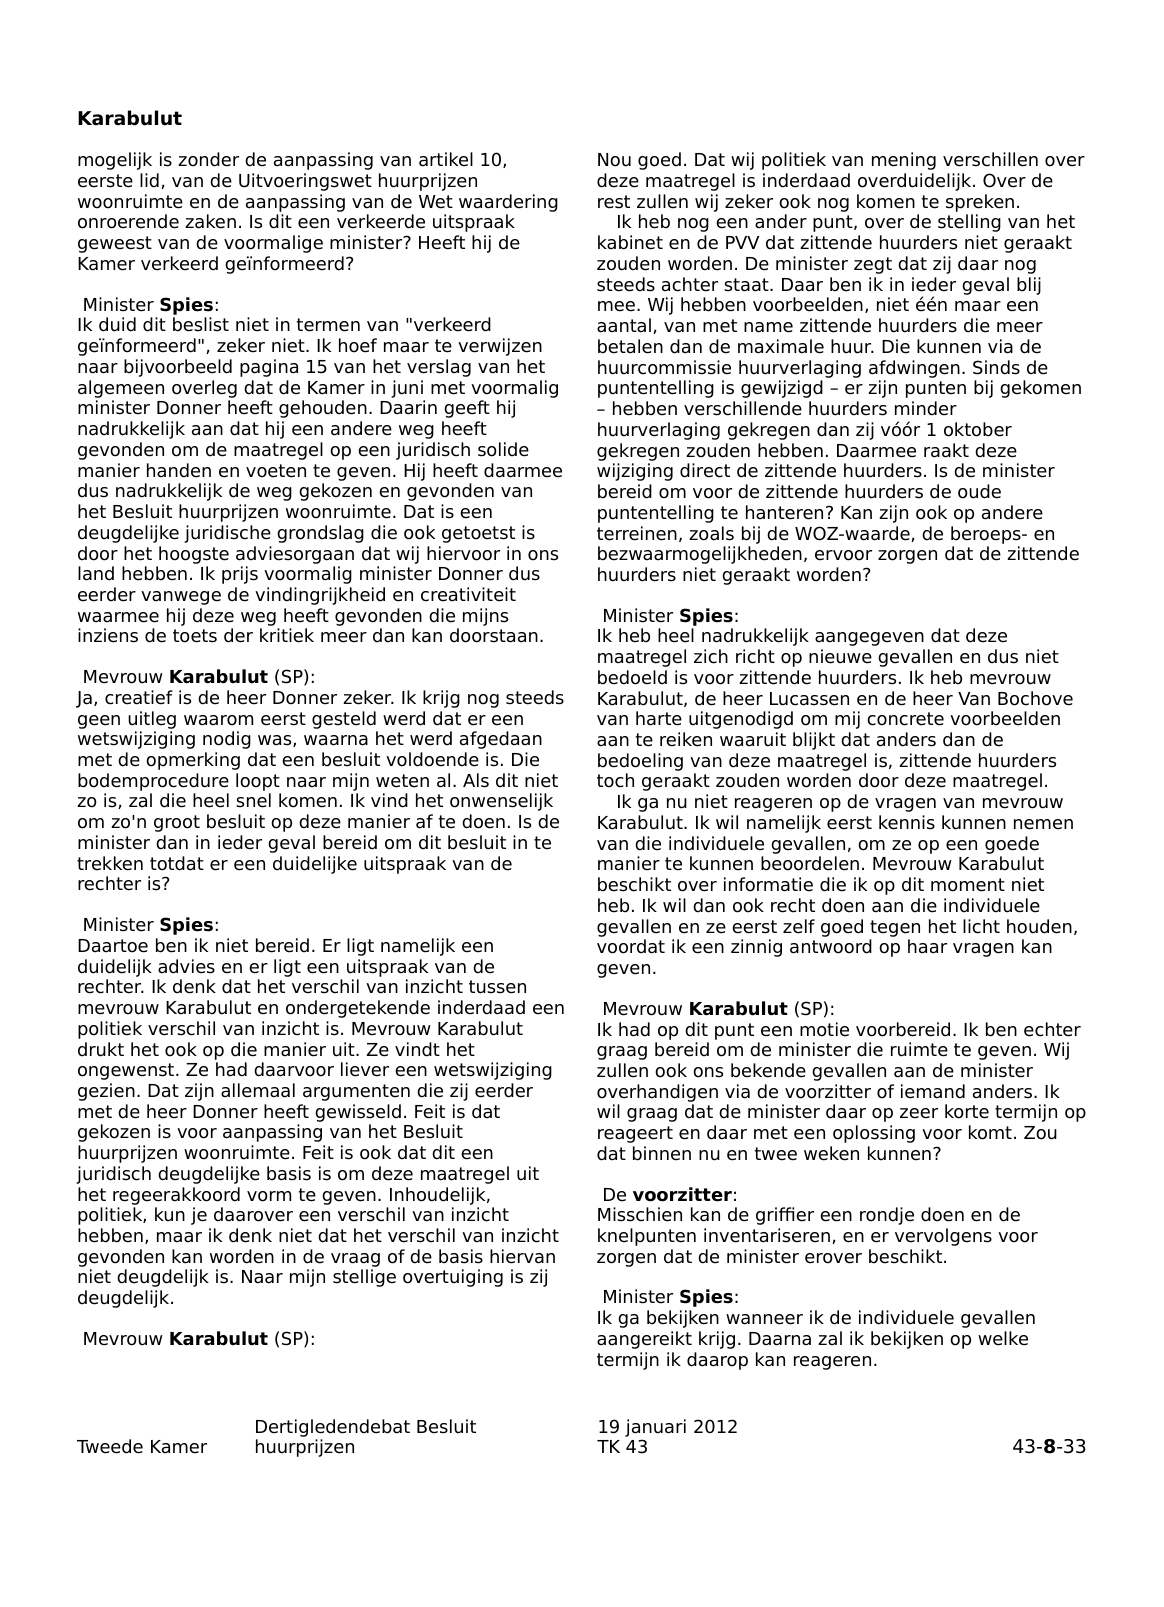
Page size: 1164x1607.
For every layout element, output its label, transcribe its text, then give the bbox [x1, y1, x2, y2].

text Minister Spies: [77, 294, 567, 315]
text Minister Spies: [77, 915, 567, 936]
text Ik duid dit beslist niet in termen van "verkeerd geïnformeerd", zeker niet. Ik hoef maar te verwijzen naar bijvoorbeeld pagina 15 van het verslag van het algemeen overleg dat de Kamer in juni met voormalig minister Donner heeft gehouden. Daarin geeft hij nadrukkelijk aan dat hij een andere weg heeft gevonden om de maatregel op een juridisch solide manier handen en voeten te geven. Hij heeft daarmee dus nadrukkelijk de weg gekozen en gevonden van het Besluit huurprijzen woonruimte. Dat is een deugdelijke juridische grondslag die ook getoetst is door het hoogste adviesorgaan dat wij hiervoor in ons land hebben. Ik prijs voormalig minister Donner dus eerder vanwege de vindingrijkheid en creativiteit waarmee hij deze weg heeft gevonden die mijns inziens de toets der kritiek meer dan kan doorstaan. [77, 315, 567, 647]
text Ja, creatief is de heer Donner zeker. Ik krijg nog steeds geen uitleg waarom eerst gesteld werd dat er een wetswijziging nodig was, waarna het werd afgedaan met de opmerking dat een besluit voldoende is. Die bodemprocedure loopt naar mijn weten al. Als dit niet zo is, zal die heel snel komen. Ik vind het onwenselijk om zo'n groot besluit op deze manier af te doen. Is de minister dan in ieder geval bereid om dit besluit in te trekken totdat er een duidelijke uitspraak van de rechter is? [77, 688, 567, 895]
text Mevrouw Karabulut (SP): [77, 1329, 567, 1349]
text De voorzitter: [596, 1184, 1087, 1205]
text Minister Spies: [596, 606, 1087, 626]
text Ik had op dit punt een motie voorbereid. Ik ben echter graag bereid om de minister die ruimte te geven. Wij zullen ook ons bekende gevallen aan de minister overhandigen via de voorzitter of iemand anders. Ik wil graag dat de minister daar op zeer korte termijn op reageert en daar met een oplossing voor komt. Zou dat binnen nu en twee weken kunnen? [596, 1019, 1087, 1164]
text Ik ga bekijken wanneer ik de individuele gevallen aangereikt krijg. Daarna zal ik bekijken op welke termijn ik daarop kan reageren. [596, 1308, 1087, 1370]
text Ik ga nu niet reageren op de vragen van mevrouw Karabulut. Ik wil namelijk eerst kennis kunnen nemen van die individuele gevallen, om ze op een goede manier te kunnen beoordelen. Mevrouw Karabulut beschikt over informatie die ik op dit moment niet heb. Ik wil dan ook recht doen aan die individuele gevallen en ze eerst zelf goed tegen het licht houden, voordat ik een zinnig antwoord op haar vragen kan geven. [596, 792, 1087, 979]
text Mevrouw Karabulut (SP): [77, 667, 567, 688]
text Ik heb nog een ander punt, over de stelling van het kabinet en de PVV dat zittende huurders niet geraakt zouden worden. De minister zegt dat zij daar nog steeds achter staat. Daar ben ik in ieder geval blij mee. Wij hebben voorbeelden, niet één maar een aantal, van met name zittende huurders die meer betalen dan de maximale huur. Die kunnen via de huurcommissie huurverlaging afdwingen. Sinds de puntentelling is gewijzigd – er zijn punten bij gekomen – hebben verschillende huurders minder huurverlaging gekregen dan zij vóór 1 oktober gekregen zouden hebben. Daarmee raakt deze wijziging direct de zittende huurders. Is de minister bereid om voor de zittende huurders de oude puntentelling te hanteren? Kan zijn ook op andere terreinen, zoals bij de WOZ-waarde, de beroeps- en bezwaarmogelijkheden, ervoor zorgen dat de zittende huurders niet geraakt worden? [596, 212, 1087, 586]
text Nou goed. Dat wij politiek van mening verschillen over deze maatregel is inderdaad overduidelijk. Over de rest zullen wij zeker ook nog komen te spreken. [596, 150, 1087, 212]
text mogelijk is zonder de aanpassing van artikel 10, eerste lid, van de Uitvoeringswet huurprijzen woonruimte en de aanpassing van de Wet waardering onroerende zaken. Is dit een verkeerde uitspraak geweest van de voormalige minister? Heeft hij de Kamer verkeerd geïnformeerd? [77, 150, 567, 274]
text Ik heb heel nadrukkelijk aangegeven dat deze maatregel zich richt op nieuwe gevallen en dus niet bedoeld is voor zittende huurders. Ik heb mevrouw Karabulut, de heer Lucassen en de heer Van Bochove van harte uitgenodigd om mij concrete voorbeelden aan te reiken waaruit blijkt dat anders dan de bedoeling van deze maatregel is, zittende huurders toch geraakt zouden worden door deze maatregel. [596, 626, 1087, 792]
text Daartoe ben ik niet bereid. Er ligt namelijk een duidelijk advies en er ligt een uitspraak van de rechter. Ik denk dat het verschil van inzicht tussen mevrouw Karabulut en ondergetekende inderdaad een politiek verschil van inzicht is. Mevrouw Karabulut drukt het ook op die manier uit. Ze vindt het ongewenst. Ze had daarvoor liever een wetswijziging gezien. Dat zijn allemaal argumenten die zij eerder met de heer Donner heeft gewisseld. Feit is dat gekozen is voor aanpassing van het Besluit huurprijzen woonruimte. Feit is ook dat dit een juridisch deugdelijke basis is om deze maatregel uit het regeerakkoord vorm te geven. Inhoudelijk, politiek, kun je daarover een verschil van inzicht hebben, maar ik denk niet dat het verschil van inzicht gevonden kan worden in de vraag of de basis hiervan niet deugdelijk is. Naar mijn stellige overtuiging is zij deugdelijk. [77, 936, 567, 1309]
text Mevrouw Karabulut (SP): [596, 999, 1087, 1019]
text Minister Spies: [596, 1287, 1087, 1308]
text Misschien kan de griffier een rondje doen en de knelpunten inventariseren, en er vervolgens voor zorgen dat de minister erover beschikt. [596, 1205, 1087, 1267]
